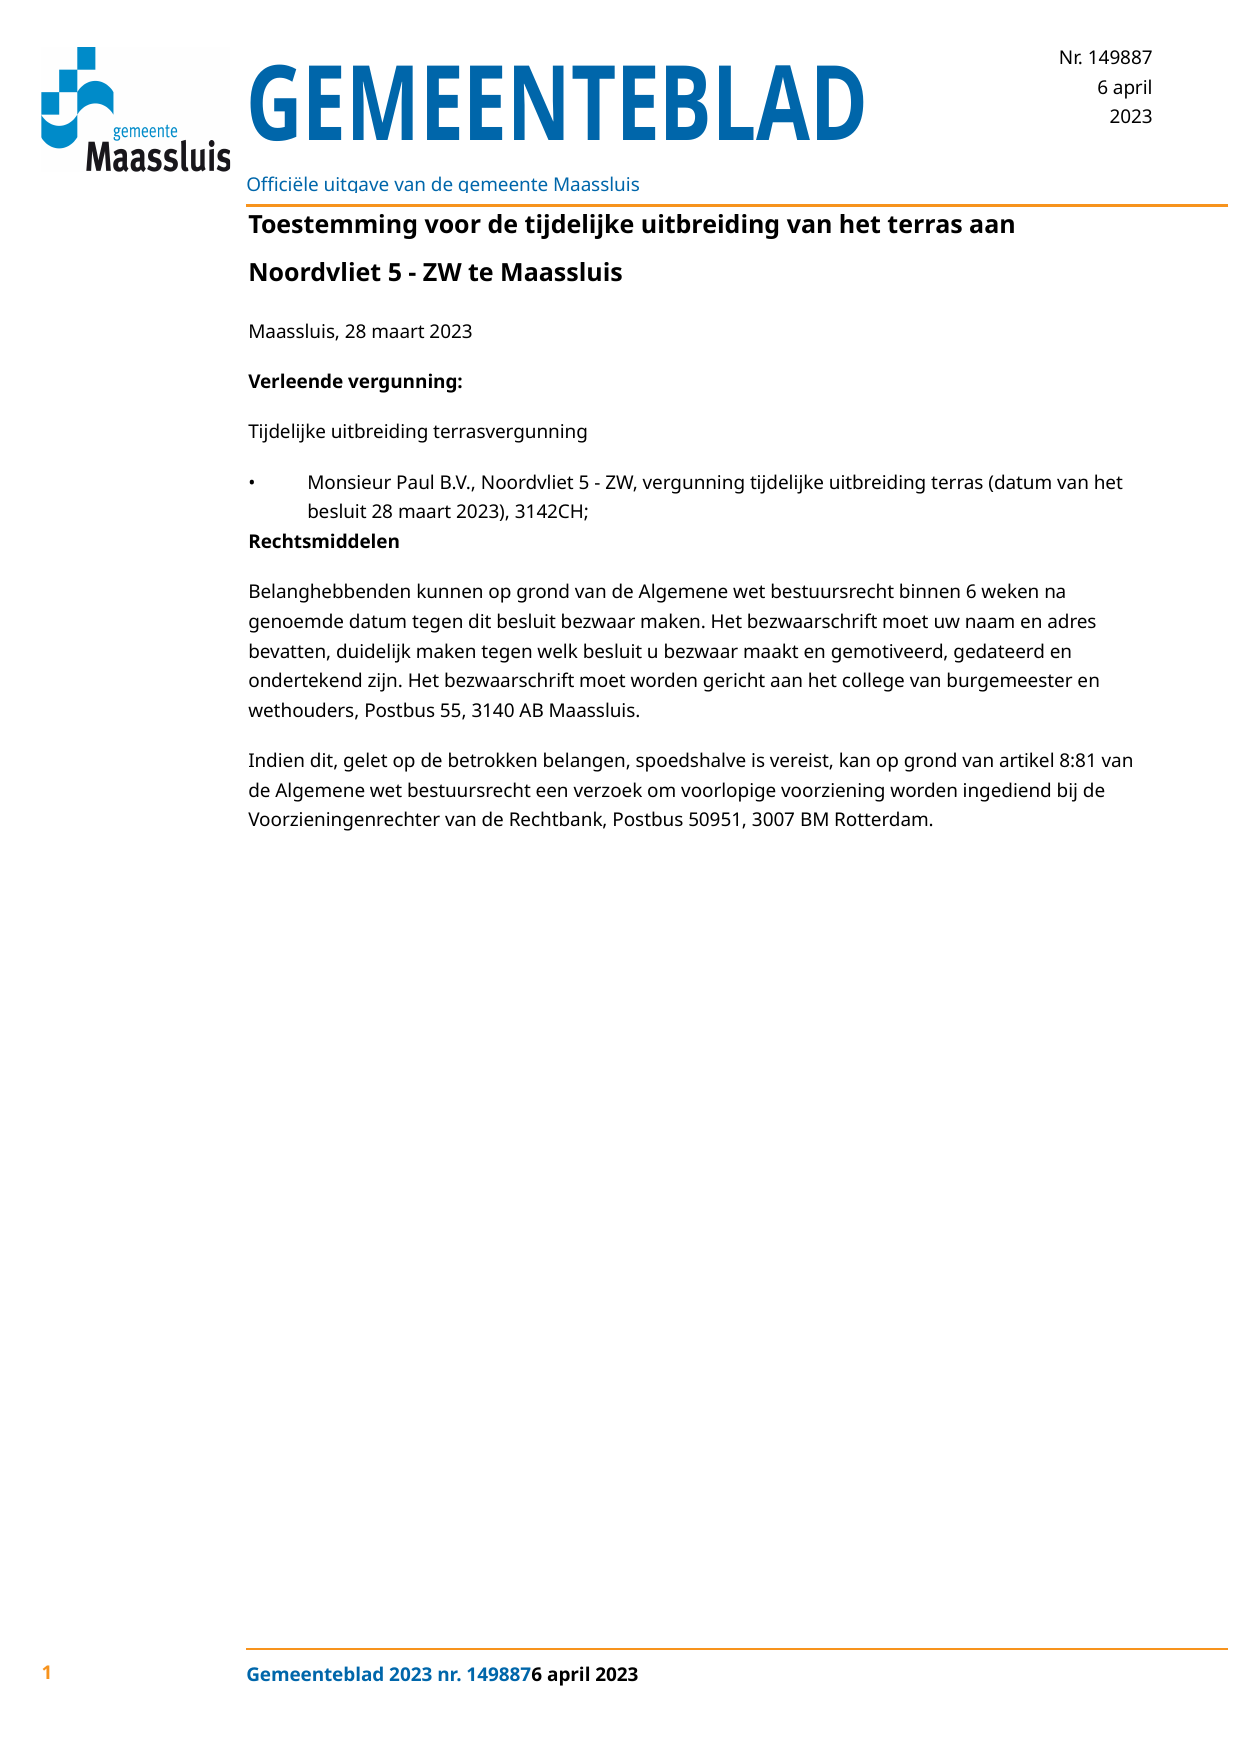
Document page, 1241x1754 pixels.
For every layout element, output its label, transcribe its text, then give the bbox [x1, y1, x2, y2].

text Verleende vergunning: [248, 368, 1152, 394]
text Belanghebbenden kunnen op grond van de Algemene wet bestuursrecht binnen 6 weken na genoemde datum tegen dit besluit bezwaar maken. Het bezwaarschrift moet uw naam en adres bevatten, duidelijk maken tegen welk besluit u bezwaar maakt en gemotiveerd, gedateerd en ondertekend zijn. Het bezwaarschrift moet worden gericht aan het college van burgemeester en wethouders, Postbus 55, 3140 AB Maassluis. [248, 579, 1152, 723]
list Monsieur Paul B.V., Noordvliet 5 - ZW, vergunning tijdelijke uitbreiding terras (datum van het besluit 28 maart 2023), 3142CH; [248, 469, 1152, 524]
text Tijdelijke uitbreiding terrasvergunning [248, 419, 1152, 444]
text Indien dit, gelet op de betrokken belangen, spoedshalve is vereist, kan op grond van artikel 8:81 van de Algemene wet bestuursrecht een verzoek om voorlopige voorziening worden ingediend bij de Voorzieningenrechter van de Rechtbank, Postbus 50951, 3007 BM Rotterdam. [248, 747, 1152, 832]
picture [41, 47, 231, 172]
text Maassluis, 28 maart 2023 [248, 318, 1152, 344]
text Toestemming voor de tijdelijke uitbreiding van het terras aan Noordvliet 5 - ZW te Maassluis [248, 207, 1152, 288]
text Rechtsmiddelen [248, 528, 1152, 554]
picture [41, 47, 77, 92]
